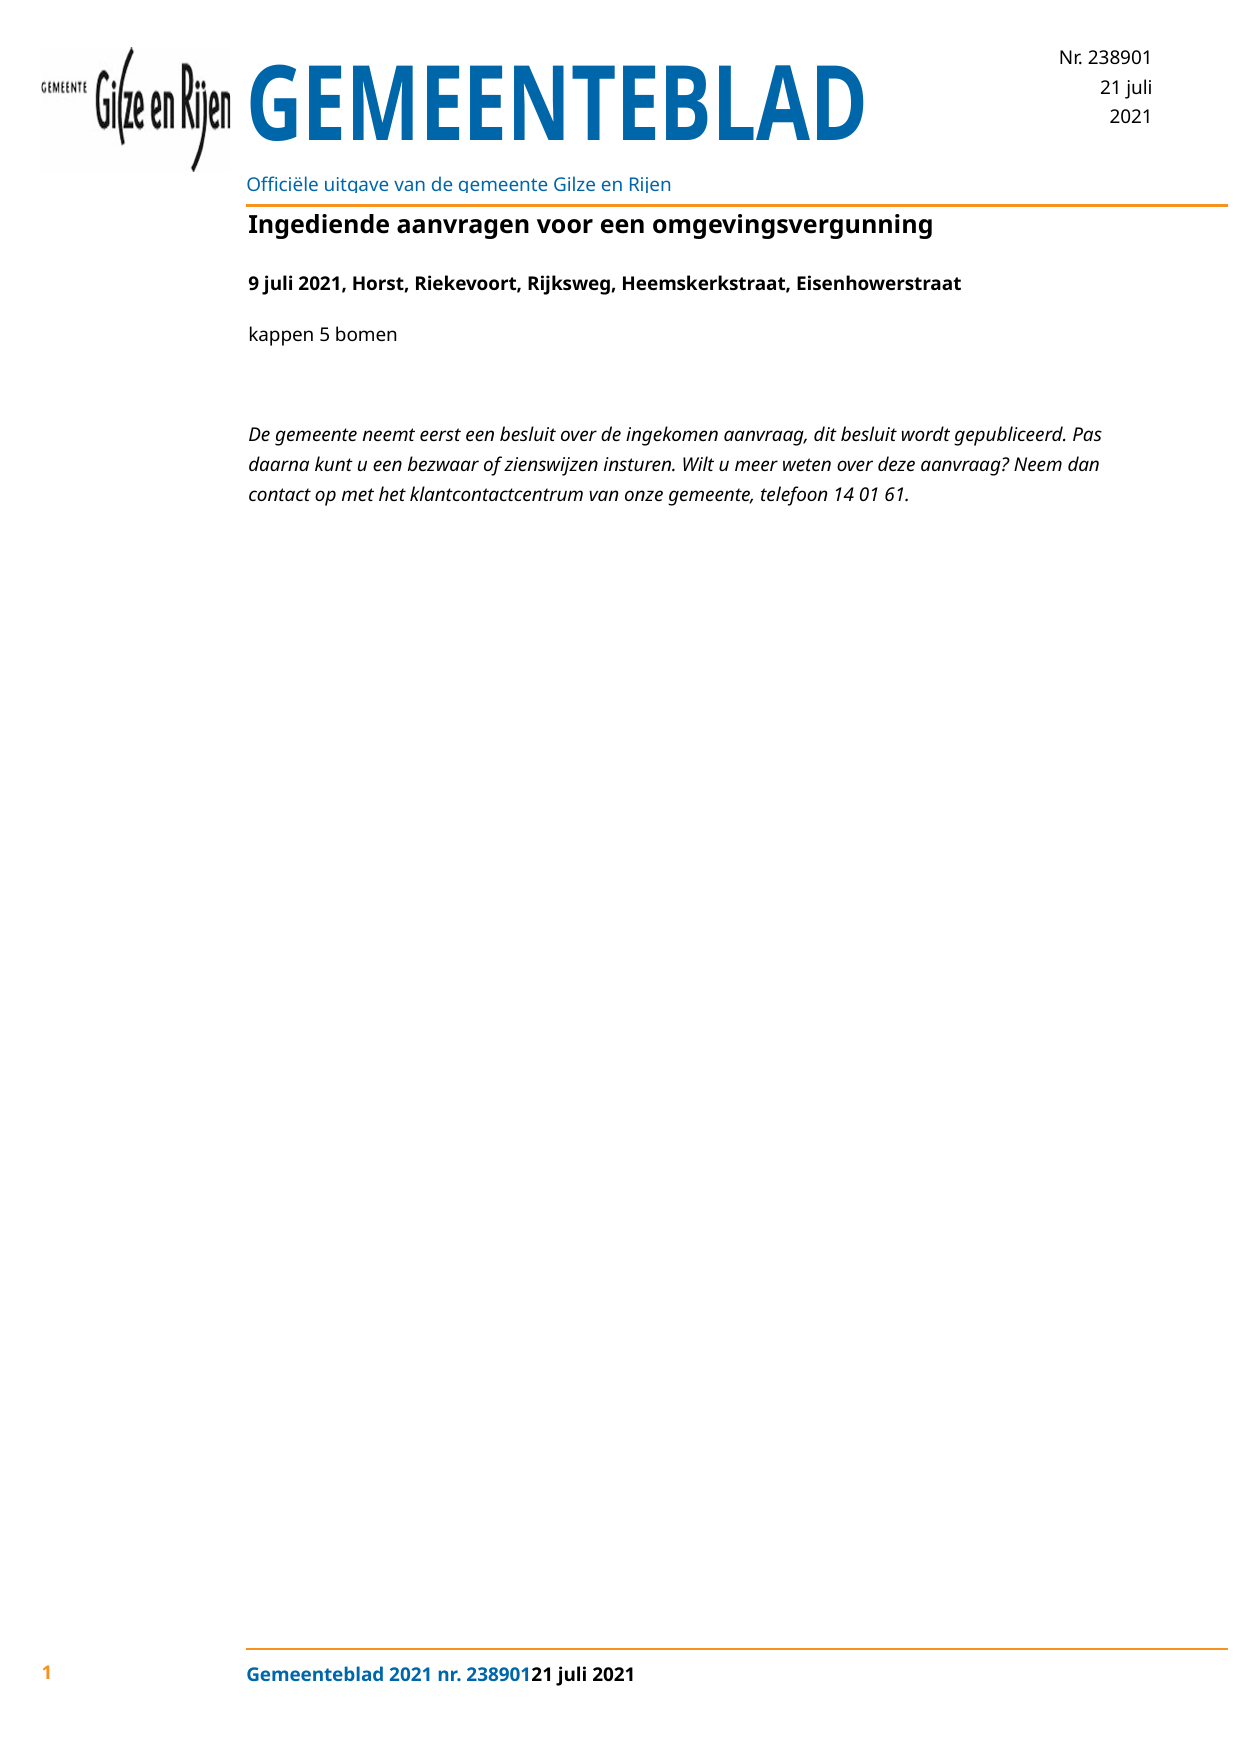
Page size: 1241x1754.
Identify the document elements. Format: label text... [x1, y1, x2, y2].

text De gemeente neemt eerst een besluit over de ingekomen aanvraag, dit besluit wordt gepubliceerd. Pas daarna kunt u een bezwaar of zienswijzen insturen. Wilt u meer weten over deze aanvraag? Neem dan contact op met het klantcontactcentrum van onze gemeente, telefoon 14 01 61. [248, 422, 1152, 506]
text kappen 5 bomen [248, 321, 1152, 346]
picture [41, 47, 231, 172]
text 9 juli 2021, Horst, Riekevoort, Rijksweg, Heemskerkstraat, Eisenhowerstraat [248, 270, 1152, 296]
text Ingediende aanvragen voor een omgevingsvergunning [248, 207, 1152, 241]
